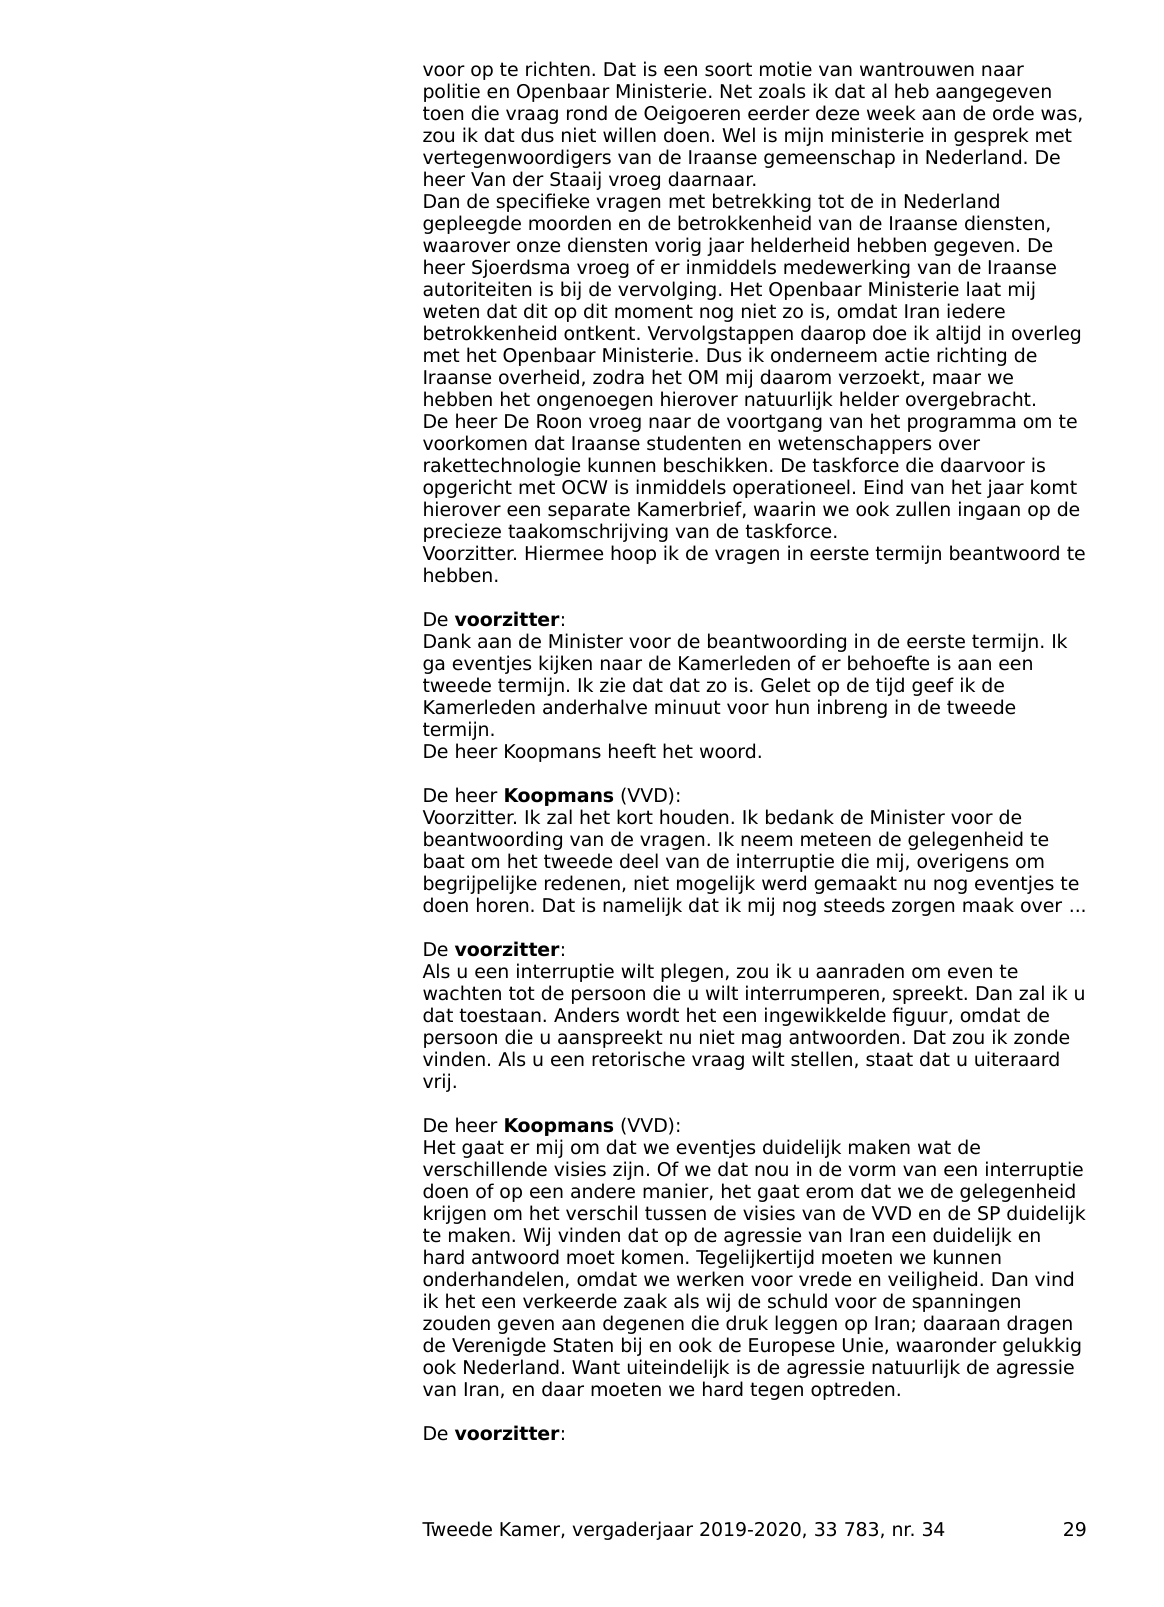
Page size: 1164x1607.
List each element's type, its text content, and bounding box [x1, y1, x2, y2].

text Als u een interruptie wilt plegen, zou ik u aanraden om even te wachten tot de persoon die u wilt interrumperen, spreekt. Dan zal ik u dat toestaan. Anders wordt het een ingewikkelde figuur, omdat de persoon die u aanspreekt nu niet mag antwoorden. Dat zou ik zonde vinden. Als u een retorische vraag wilt stellen, staat dat u uiteraard vrij. [422, 961, 1087, 1093]
text voor op te richten. Dat is een soort motie van wantrouwen naar politie en Openbaar Ministerie. Net zoals ik dat al heb aangegeven toen die vraag rond de Oeigoeren eerder deze week aan de orde was, zou ik dat dus niet willen doen. Wel is mijn ministerie in gesprek met vertegenwoordigers van de Iraanse gemeenschap in Nederland. De heer Van der Staaij vroeg daarnaar. [422, 59, 1087, 191]
text De voorzitter: [422, 609, 1087, 631]
text Dan de specifieke vragen met betrekking tot de in Nederland gepleegde moorden en de betrokkenheid van de Iraanse diensten, waarover onze diensten vorig jaar helderheid hebben gegeven. De heer Sjoerdsma vroeg of er inmiddels medewerking van de Iraanse autoriteiten is bij de vervolging. Het Openbaar Ministerie laat mij weten dat dit op dit moment nog niet zo is, omdat Iran iedere betrokkenheid ontkent. Vervolgstappen daarop doe ik altijd in overleg met het Openbaar Ministerie. Dus ik onderneem actie richting de Iraanse overheid, zodra het OM mij daarom verzoekt, maar we hebben het ongenoegen hierover natuurlijk helder overgebracht. [422, 191, 1087, 411]
text Voorzitter. Hiermee hoop ik de vragen in eerste termijn beantwoord te hebben. [422, 543, 1087, 587]
text De heer De Roon vroeg naar de voortgang van het programma om te voorkomen dat Iraanse studenten en wetenschappers over rakettechnologie kunnen beschikken. De taskforce die daarvoor is opgericht met OCW is inmiddels operationeel. Eind van het jaar komt hierover een separate Kamerbrief, waarin we ook zullen ingaan op de precieze taakomschrijving van de taskforce. [422, 411, 1087, 543]
text Dank aan de Minister voor de beantwoording in de eerste termijn. Ik ga eventjes kijken naar de Kamerleden of er behoefte is aan een tweede termijn. Ik zie dat dat zo is. Gelet op de tijd geef ik de Kamerleden anderhalve minuut voor hun inbreng in de tweede termijn. [422, 631, 1087, 741]
text De heer Koopmans (VVD): [422, 1115, 1087, 1137]
text Het gaat er mij om dat we eventjes duidelijk maken wat de verschillende visies zijn. Of we dat nou in de vorm van een interruptie doen of op een andere manier, het gaat erom dat we de gelegenheid krijgen om het verschil tussen de visies van de VVD en de SP duidelijk te maken. Wij vinden dat op de agressie van Iran een duidelijk en hard antwoord moet komen. Tegelijkertijd moeten we kunnen onderhandelen, omdat we werken voor vrede en veiligheid. Dan vind ik het een verkeerde zaak als wij de schuld voor de spanningen zouden geven aan degenen die druk leggen op Iran; daaraan dragen de Verenigde Staten bij en ook de Europese Unie, waaronder gelukkig ook Nederland. Want uiteindelijk is de agressie natuurlijk de agressie van Iran, en daar moeten we hard tegen optreden. [422, 1137, 1087, 1401]
text De heer Koopmans (VVD): [422, 785, 1087, 807]
text De voorzitter: [422, 939, 1087, 961]
text Voorzitter. Ik zal het kort houden. Ik bedank de Minister voor de beantwoording van de vragen. Ik neem meteen de gelegenheid te baat om het tweede deel van de interruptie die mij, overigens om begrijpelijke redenen, niet mogelijk werd gemaakt nu nog eventjes te doen horen. Dat is namelijk dat ik mij nog steeds zorgen maak over ... [422, 807, 1087, 917]
text De heer Koopmans heeft het woord. [422, 741, 1087, 763]
text De voorzitter: [422, 1423, 1087, 1445]
